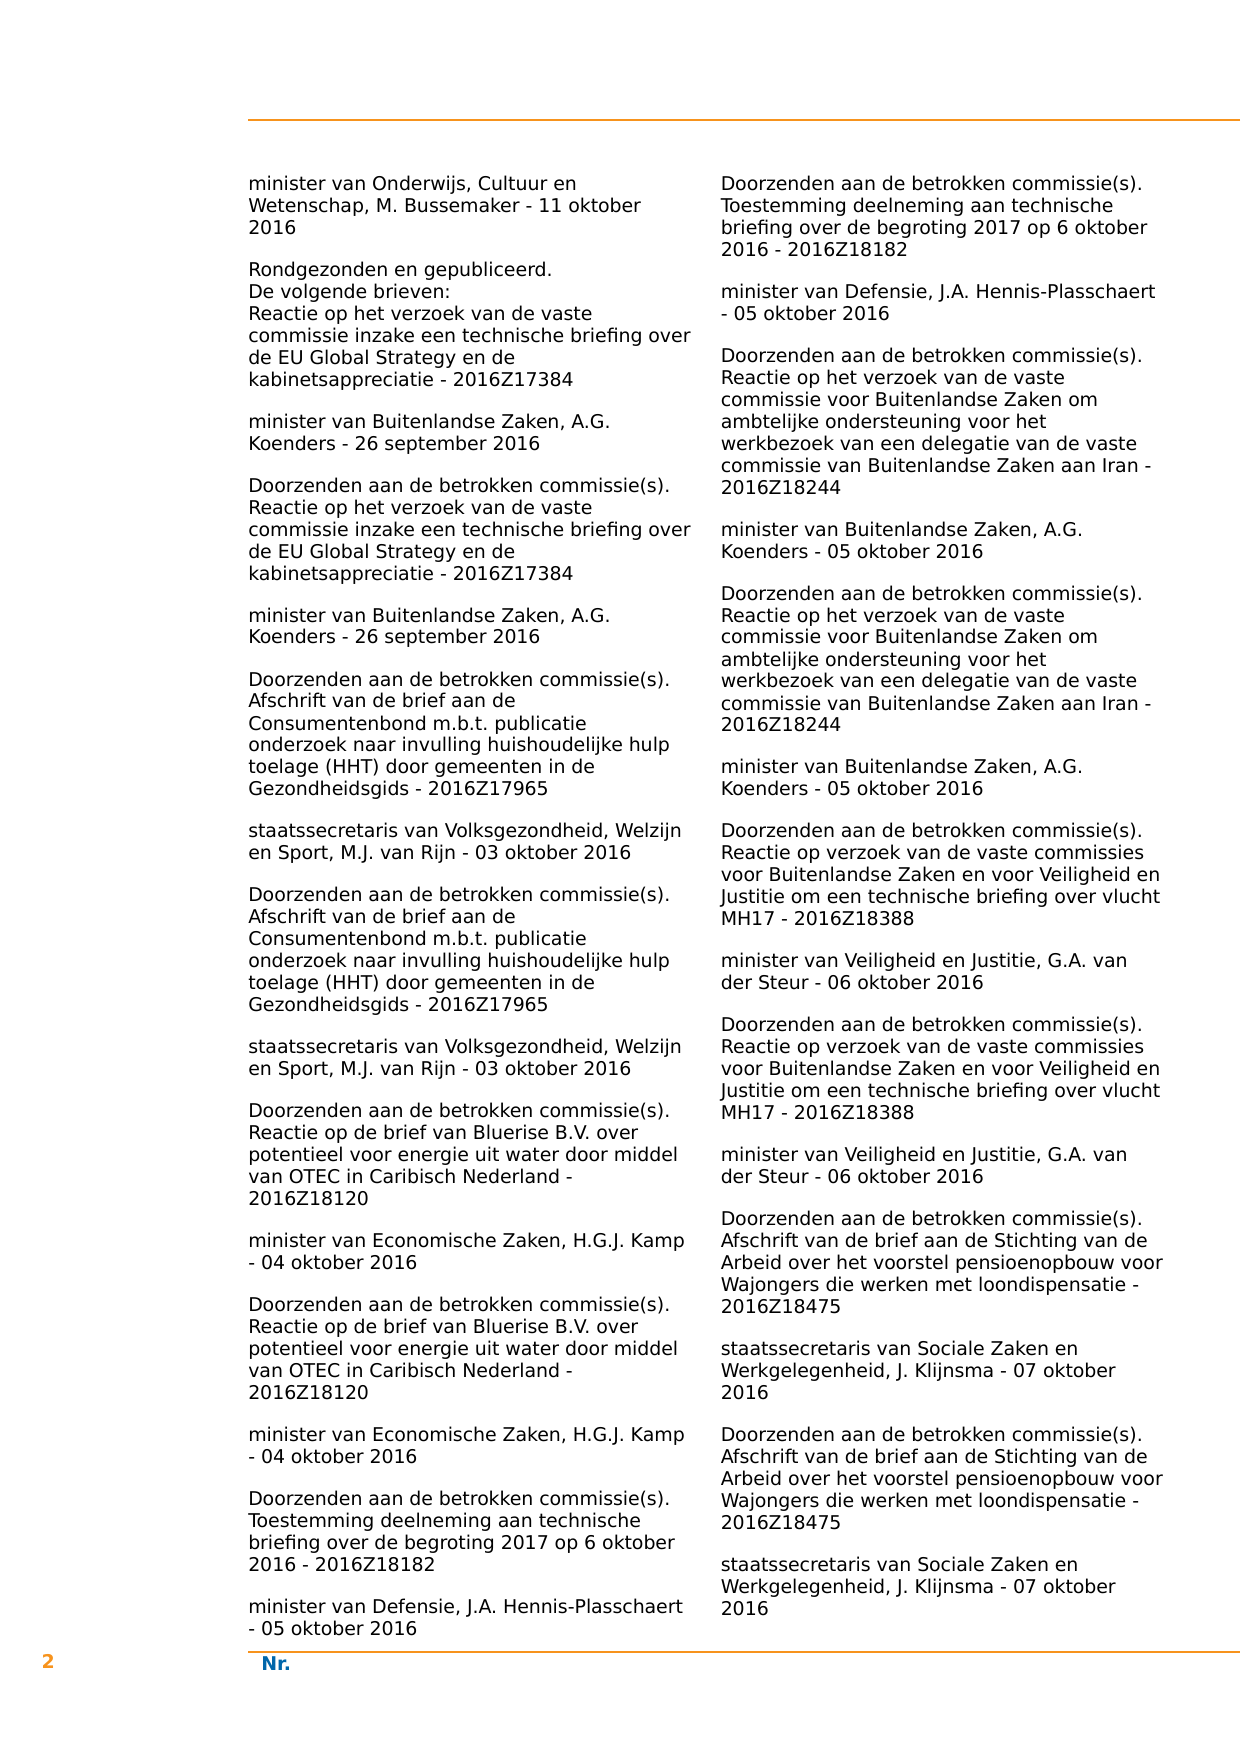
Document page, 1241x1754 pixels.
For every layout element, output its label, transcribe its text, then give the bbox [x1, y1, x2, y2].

text Afschrift van de brief aan de Consumentenbond m.b.t. publicatie onderzoek naar invulling huishoudelijke hulp toelage (HHT) door gemeenten in de Gezondheidsgids - 2016Z17965 [248, 906, 691, 1016]
text Doorzenden aan de betrokken commissie(s). [248, 668, 691, 690]
text Reactie op de brief van Bluerise B.V. over potentieel voor energie uit water door middel van OTEC in Caribisch Nederland - 2016Z18120 [248, 1316, 691, 1404]
text Doorzenden aan de betrokken commissie(s). [721, 582, 1163, 604]
text Doorzenden aan de betrokken commissie(s). [248, 1488, 691, 1510]
text Doorzenden aan de betrokken commissie(s). [248, 1100, 691, 1122]
text Reactie op het verzoek van de vaste commissie inzake een technische briefing over de EU Global Strategy en de kabinetsappreciatie - 2016Z17384 [248, 303, 691, 391]
text minister van Economische Zaken, H.G.J. Kamp - 04 oktober 2016 [248, 1230, 691, 1274]
text Doorzenden aan de betrokken commissie(s). [721, 345, 1163, 367]
text minister van Buitenlandse Zaken, A.G. Koenders - 05 oktober 2016 [721, 756, 1163, 800]
text Reactie op verzoek van de vaste commissies voor Buitenlandse Zaken en voor Veiligheid en Justitie om een technische briefing over vlucht MH17 - 2016Z18388 [721, 842, 1163, 930]
text staatssecretaris van Volksgezondheid, Welzijn en Sport, M.J. van Rijn - 03 oktober 2016 [248, 1036, 691, 1080]
text Afschrift van de brief aan de Stichting van de Arbeid over het voorstel pensioenopbouw voor Wajongers die werken met loondispensatie - 2016Z18475 [721, 1230, 1163, 1318]
text Doorzenden aan de betrokken commissie(s). [721, 1424, 1163, 1446]
text minister van Onderwijs, Cultuur en Wetenschap, M. Bussemaker - 11 oktober 2016 [248, 173, 691, 239]
text Reactie op de brief van Bluerise B.V. over potentieel voor energie uit water door middel van OTEC in Caribisch Nederland - 2016Z18120 [248, 1122, 691, 1210]
text Doorzenden aan de betrokken commissie(s). [248, 1294, 691, 1316]
text minister van Buitenlandse Zaken, A.G. Koenders - 26 september 2016 [248, 411, 691, 454]
text Doorzenden aan de betrokken commissie(s). [248, 474, 691, 497]
text minister van Defensie, J.A. Hennis-Plasschaert - 05 oktober 2016 [721, 281, 1163, 325]
text Doorzenden aan de betrokken commissie(s). [721, 820, 1163, 842]
text Doorzenden aan de betrokken commissie(s). [248, 884, 691, 906]
text minister van Economische Zaken, H.G.J. Kamp - 04 oktober 2016 [248, 1424, 691, 1468]
text De volgende brieven: [248, 281, 691, 303]
text minister van Veiligheid en Justitie, G.A. van der Steur - 06 oktober 2016 [721, 950, 1163, 994]
text Reactie op verzoek van de vaste commissies voor Buitenlandse Zaken en voor Veiligheid en Justitie om een technische briefing over vlucht MH17 - 2016Z18388 [721, 1036, 1163, 1124]
text minister van Defensie, J.A. Hennis-Plasschaert - 05 oktober 2016 [248, 1596, 691, 1640]
text minister van Veiligheid en Justitie, G.A. van der Steur - 06 oktober 2016 [721, 1144, 1163, 1188]
text Rondgezonden en gepubliceerd. [248, 259, 691, 281]
text Doorzenden aan de betrokken commissie(s). [721, 1208, 1163, 1230]
text staatssecretaris van Sociale Zaken en Werkgelegenheid, J. Klijnsma - 07 oktober 2016 [721, 1338, 1163, 1404]
text Reactie op het verzoek van de vaste commissie voor Buitenlandse Zaken om ambtelijke ondersteuning voor het werkbezoek van een delegatie van de vaste commissie van Buitenlandse Zaken aan Iran - 2016Z18244 [721, 604, 1163, 736]
text Toestemming deelneming aan technische briefing over de begroting 2017 op 6 oktober 2016 - 2016Z18182 [721, 195, 1163, 261]
text minister van Buitenlandse Zaken, A.G. Koenders - 26 september 2016 [248, 604, 691, 648]
text Doorzenden aan de betrokken commissie(s). [721, 1014, 1163, 1036]
text Afschrift van de brief aan de Stichting van de Arbeid over het voorstel pensioenopbouw voor Wajongers die werken met loondispensatie - 2016Z18475 [721, 1446, 1163, 1534]
text Doorzenden aan de betrokken commissie(s). [721, 173, 1163, 195]
text Reactie op het verzoek van de vaste commissie inzake een technische briefing over de EU Global Strategy en de kabinetsappreciatie - 2016Z17384 [248, 497, 691, 584]
text minister van Buitenlandse Zaken, A.G. Koenders - 05 oktober 2016 [721, 518, 1163, 562]
text staatssecretaris van Sociale Zaken en Werkgelegenheid, J. Klijnsma - 07 oktober 2016 [721, 1554, 1163, 1620]
text Reactie op het verzoek van de vaste commissie voor Buitenlandse Zaken om ambtelijke ondersteuning voor het werkbezoek van een delegatie van de vaste commissie van Buitenlandse Zaken aan Iran - 2016Z18244 [721, 367, 1163, 498]
text staatssecretaris van Volksgezondheid, Welzijn en Sport, M.J. van Rijn - 03 oktober 2016 [248, 820, 691, 864]
text Afschrift van de brief aan de Consumentenbond m.b.t. publicatie onderzoek naar invulling huishoudelijke hulp toelage (HHT) door gemeenten in de Gezondheidsgids - 2016Z17965 [248, 690, 691, 800]
text Toestemming deelneming aan technische briefing over de begroting 2017 op 6 oktober 2016 - 2016Z18182 [248, 1510, 691, 1576]
